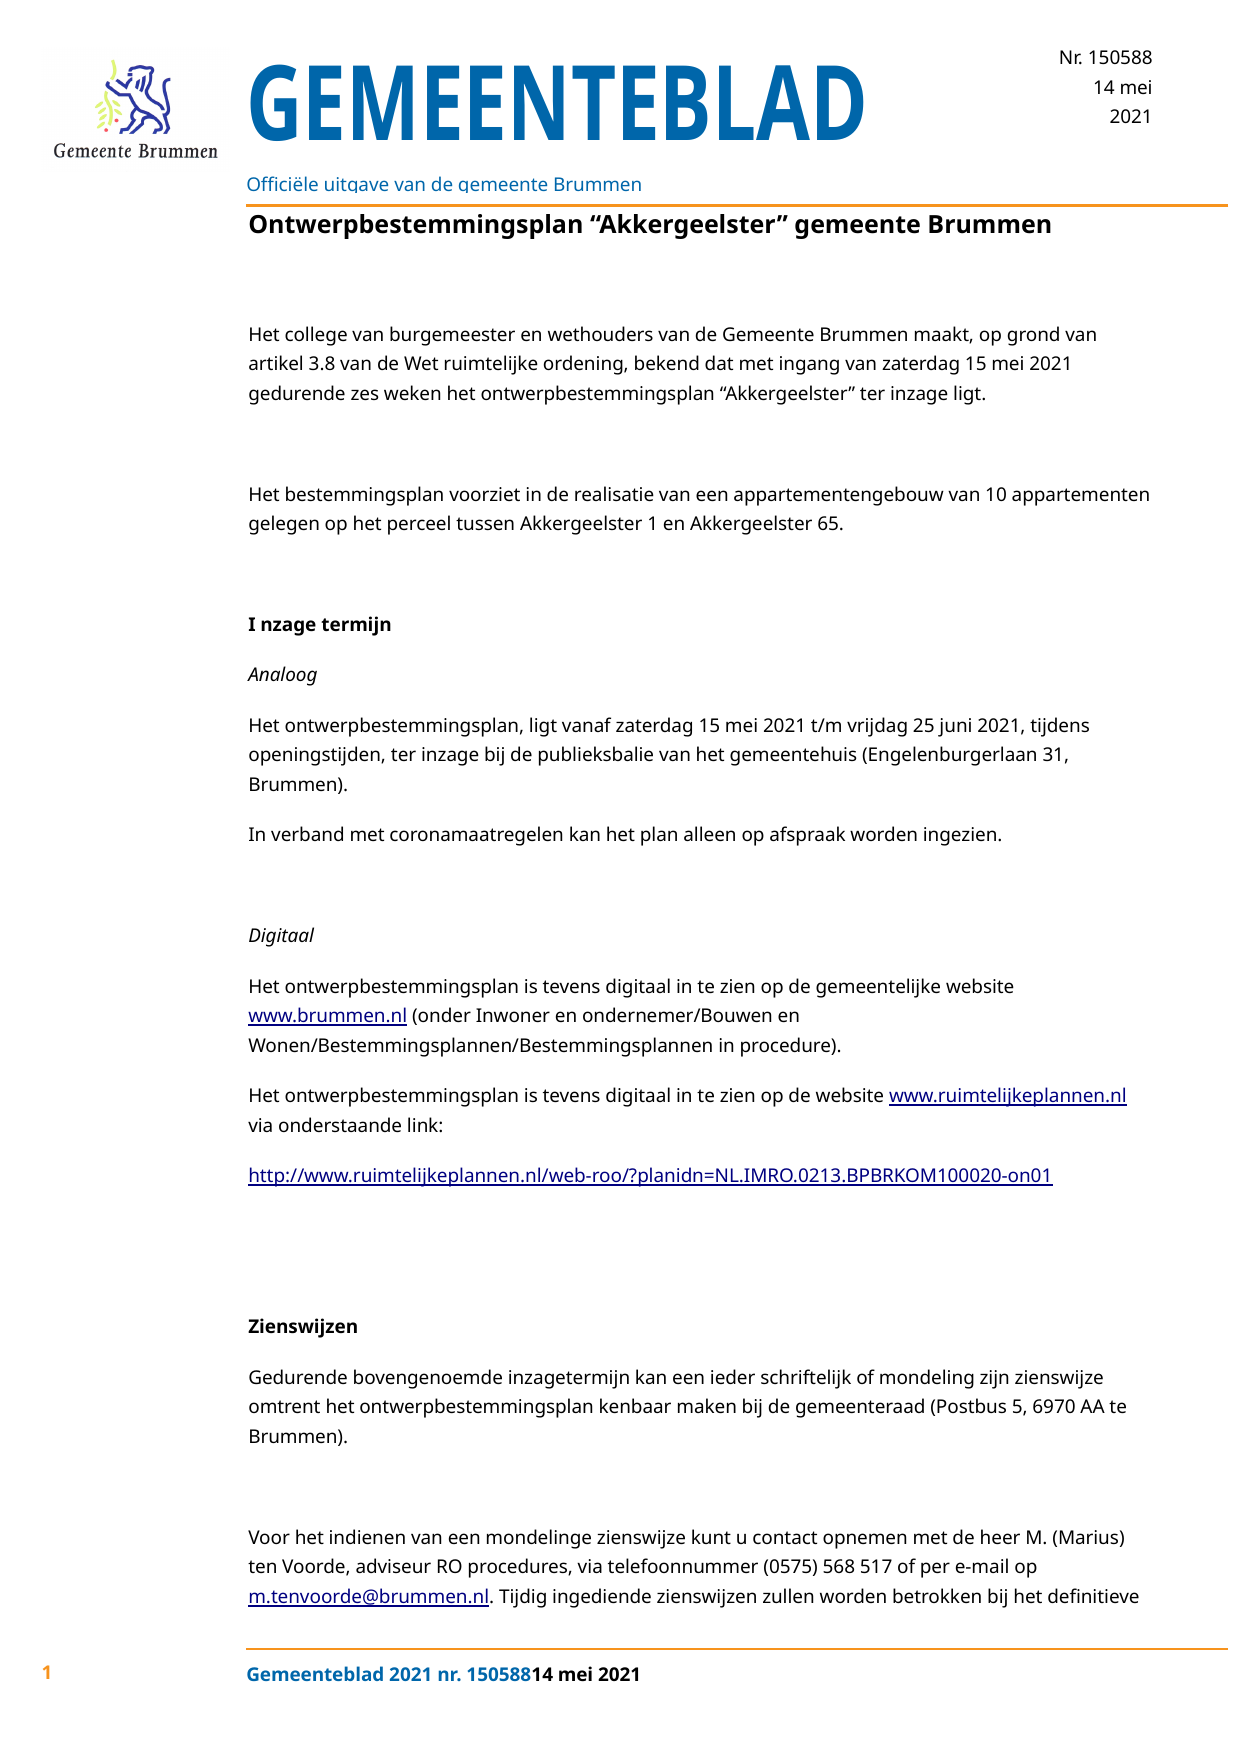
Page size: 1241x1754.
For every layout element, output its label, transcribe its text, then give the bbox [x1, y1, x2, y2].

text Zienswijzen [248, 1314, 1152, 1339]
text Het ontwerpbestemmingsplan is tevens digitaal in te zien op de website www.ruimtelijkeplannen.nl via onderstaande link: [248, 1082, 1152, 1138]
picture [41, 47, 231, 172]
text Ontwerpbestemmingsplan “Akkergeelster” gemeente Brummen [248, 207, 1152, 241]
text Het college van burgemeester en wethouders van de Gemeente Brummen maakt, op grond van artikel 3.8 van de Wet ruimtelijke ordening, bekend dat met ingang van zaterdag 15 mei 2021 gedurende zes weken het ontwerpbestemmingsplan “Akkergeelster” ter inzage ligt. [248, 321, 1152, 406]
text Voor het indienen van een mondelinge zienswijze kunt u contact opnemen met de heer M. (Marius) ten Voorde, adviseur RO procedures, via telefoonnummer (0575) 568 517 of per e-mail op m.tenvoorde@brummen.nl. Tijdig ingediende zienswijzen zullen worden betrokken bij het definitieve [248, 1524, 1152, 1609]
text Gedurende bovengenoemde inzagetermijn kan een ieder schriftelijk of mondeling zijn zienswijze omtrent het ontwerpbestemmingsplan kenbaar maken bij de gemeenteraad (Postbus 5, 6970 AA te Brummen). [248, 1364, 1152, 1449]
text Het bestemmingsplan voorziet in de realisatie van een appartementengebouw van 10 appartementen gelegen op het perceel tussen Akkergeelster 1 en Akkergeelster 65. [248, 481, 1152, 536]
text Analoog [248, 662, 1152, 687]
text I nzage termijn [248, 611, 1152, 637]
text http://www.ruimtelijkeplannen.nl/web-roo/?planidn=NL.IMRO.0213.BPBRKOM100020-on01 [248, 1162, 1152, 1188]
text Het ontwerpbestemmingsplan, ligt vanaf zaterdag 15 mei 2021 t/m vrijdag 25 juni 2021, tijdens openingstijden, ter inzage bij de publieksbalie van het gemeentehuis (Engelenburgerlaan 31, Brummen). [248, 712, 1152, 797]
text Digitaal [248, 922, 1152, 948]
text Het ontwerpbestemmingsplan is tevens digitaal in te zien op de gemeentelijke website www.brummen.nl (onder Inwoner en ondernemer/Bouwen en Wonen/Bestemmingsplannen/Bestemmingsplannen in procedure). [248, 973, 1152, 1058]
text In verband met coronamaatregelen kan het plan alleen op afspraak worden ingezien. [248, 822, 1152, 847]
